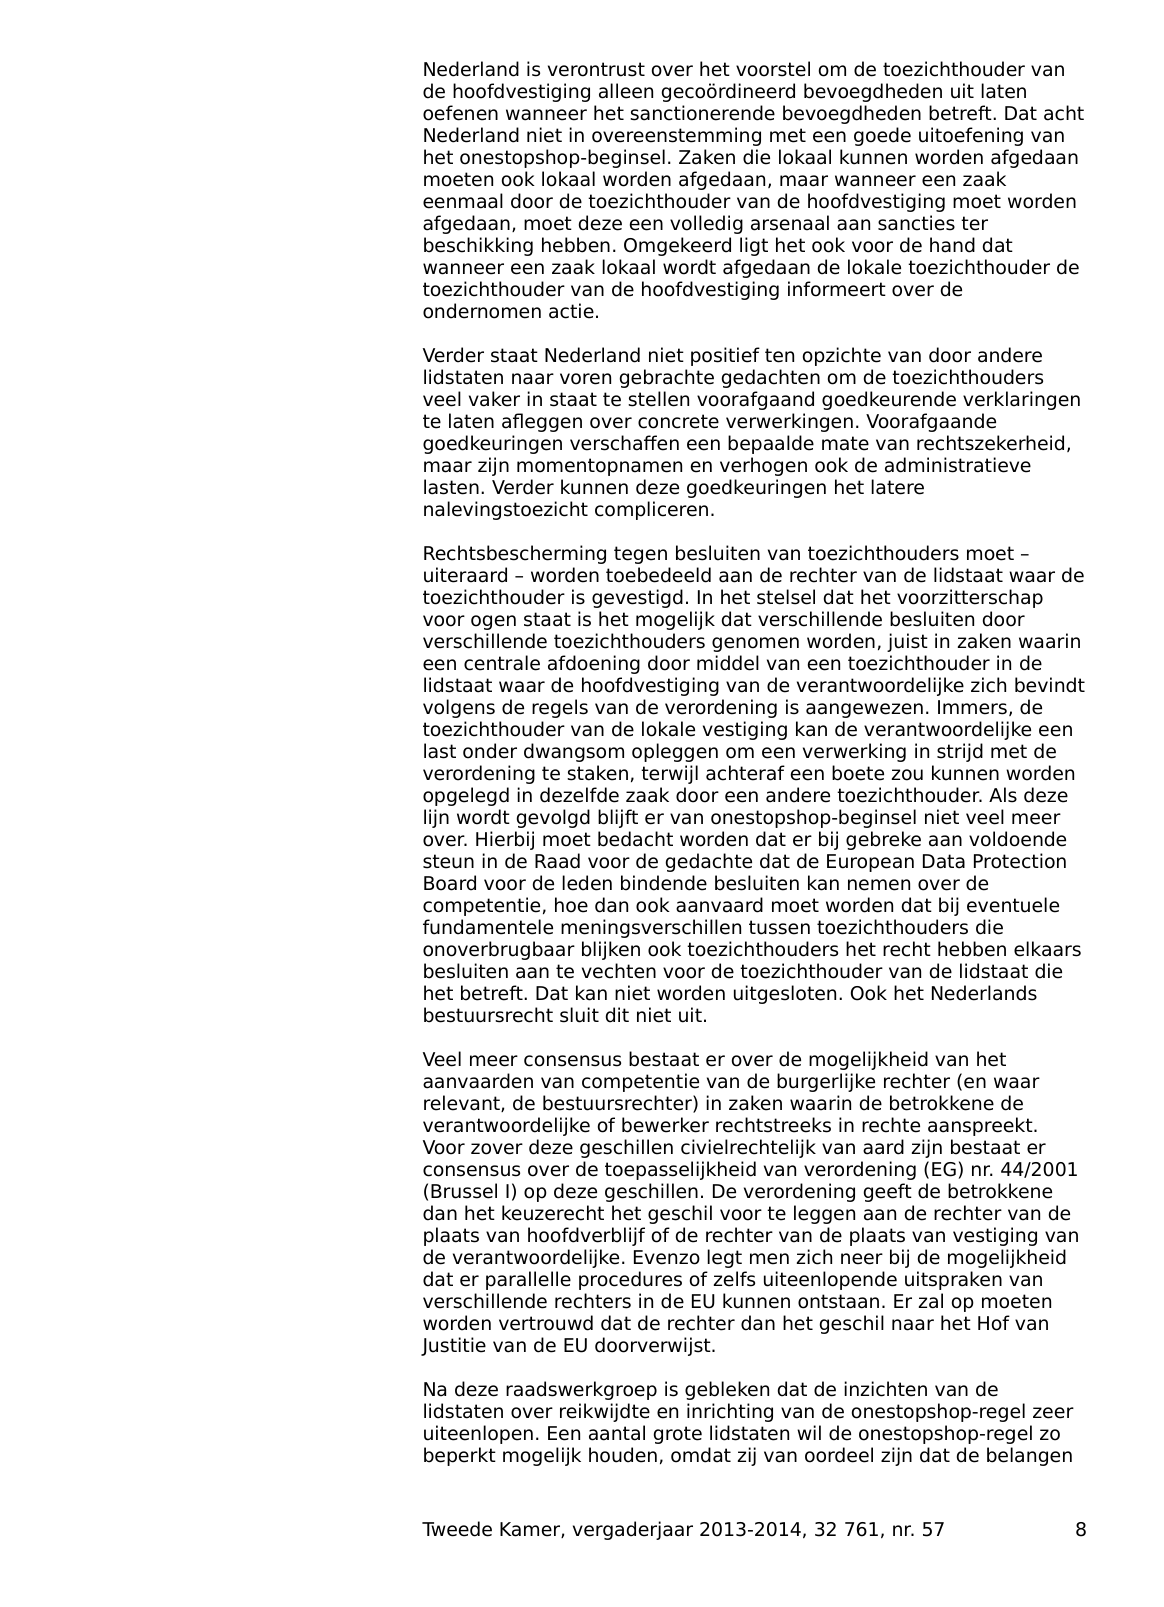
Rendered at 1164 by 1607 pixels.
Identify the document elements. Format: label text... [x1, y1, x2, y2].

text Na deze raadswerkgroep is gebleken dat de inzichten van de lidstaten over reikwijdte en inrichting van de onestopshop-regel zeer uiteenlopen. Een aantal grote lidstaten wil de onestopshop-regel zo beperkt mogelijk houden, omdat zij van oordeel zijn dat de belangen [422, 1379, 1087, 1467]
text Rechtsbescherming tegen besluiten van toezichthouders moet – uiteraard – worden toebedeeld aan de rechter van de lidstaat waar de toezichthouder is gevestigd. In het stelsel dat het voorzitterschap voor ogen staat is het mogelijk dat verschillende besluiten door verschillende toezichthouders genomen worden, juist in zaken waarin een centrale afdoening door middel van een toezichthouder in de lidstaat waar de hoofdvestiging van de verantwoordelijke zich bevindt volgens de regels van de verordening is aangewezen. Immers, de toezichthouder van de lokale vestiging kan de verantwoordelijke een last onder dwangsom opleggen om een verwerking in strijd met de verordening te staken, terwijl achteraf een boete zou kunnen worden opgelegd in dezelfde zaak door een andere toezichthouder. Als deze lijn wordt gevolgd blijft er van onestopshop-beginsel niet veel meer over. Hierbij moet bedacht worden dat er bij gebreke aan voldoende steun in de Raad voor de gedachte dat de European Data Protection Board voor de leden bindende besluiten kan nemen over de competentie, hoe dan ook aanvaard moet worden dat bij eventuele fundamentele meningsverschillen tussen toezichthouders die onoverbrugbaar blijken ook toezichthouders het recht hebben elkaars besluiten aan te vechten voor de toezichthouder van de lidstaat die het betreft. Dat kan niet worden uitgesloten. Ook het Nederlands bestuursrecht sluit dit niet uit. [422, 543, 1087, 1027]
text Nederland is verontrust over het voorstel om de toezichthouder van de hoofdvestiging alleen gecoördineerd bevoegdheden uit laten oefenen wanneer het sanctionerende bevoegdheden betreft. Dat acht Nederland niet in overeenstemming met een goede uitoefening van het onestopshop-beginsel. Zaken die lokaal kunnen worden afgedaan moeten ook lokaal worden afgedaan, maar wanneer een zaak eenmaal door de toezichthouder van de hoofdvestiging moet worden afgedaan, moet deze een volledig arsenaal aan sancties ter beschikking hebben. Omgekeerd ligt het ook voor de hand dat wanneer een zaak lokaal wordt afgedaan de lokale toezichthouder de toezichthouder van de hoofdvestiging informeert over de ondernomen actie. [422, 59, 1087, 323]
text Veel meer consensus bestaat er over de mogelijkheid van het aanvaarden van competentie van de burgerlijke rechter (en waar relevant, de bestuursrechter) in zaken waarin de betrokkene de verantwoordelijke of bewerker rechtstreeks in rechte aanspreekt. Voor zover deze geschillen civielrechtelijk van aard zijn bestaat er consensus over de toepasselijkheid van verordening (EG) nr. 44/2001 (Brussel I) op deze geschillen. De verordening geeft de betrokkene dan het keuzerecht het geschil voor te leggen aan de rechter van de plaats van hoofdverblijf of de rechter van de plaats van vestiging van de verantwoordelijke. Evenzo legt men zich neer bij de mogelijkheid dat er parallelle procedures of zelfs uiteenlopende uitspraken van verschillende rechters in de EU kunnen ontstaan. Er zal op moeten worden vertrouwd dat de rechter dan het geschil naar het Hof van Justitie van de EU doorverwijst. [422, 1049, 1087, 1356]
text Verder staat Nederland niet positief ten opzichte van door andere lidstaten naar voren gebrachte gedachten om de toezichthouders veel vaker in staat te stellen voorafgaand goedkeurende verklaringen te laten afleggen over concrete verwerkingen. Voorafgaande goedkeuringen verschaffen een bepaalde mate van rechtszekerheid, maar zijn momentopnamen en verhogen ook de administratieve lasten. Verder kunnen deze goedkeuringen het latere nalevingstoezicht compliceren. [422, 345, 1087, 521]
